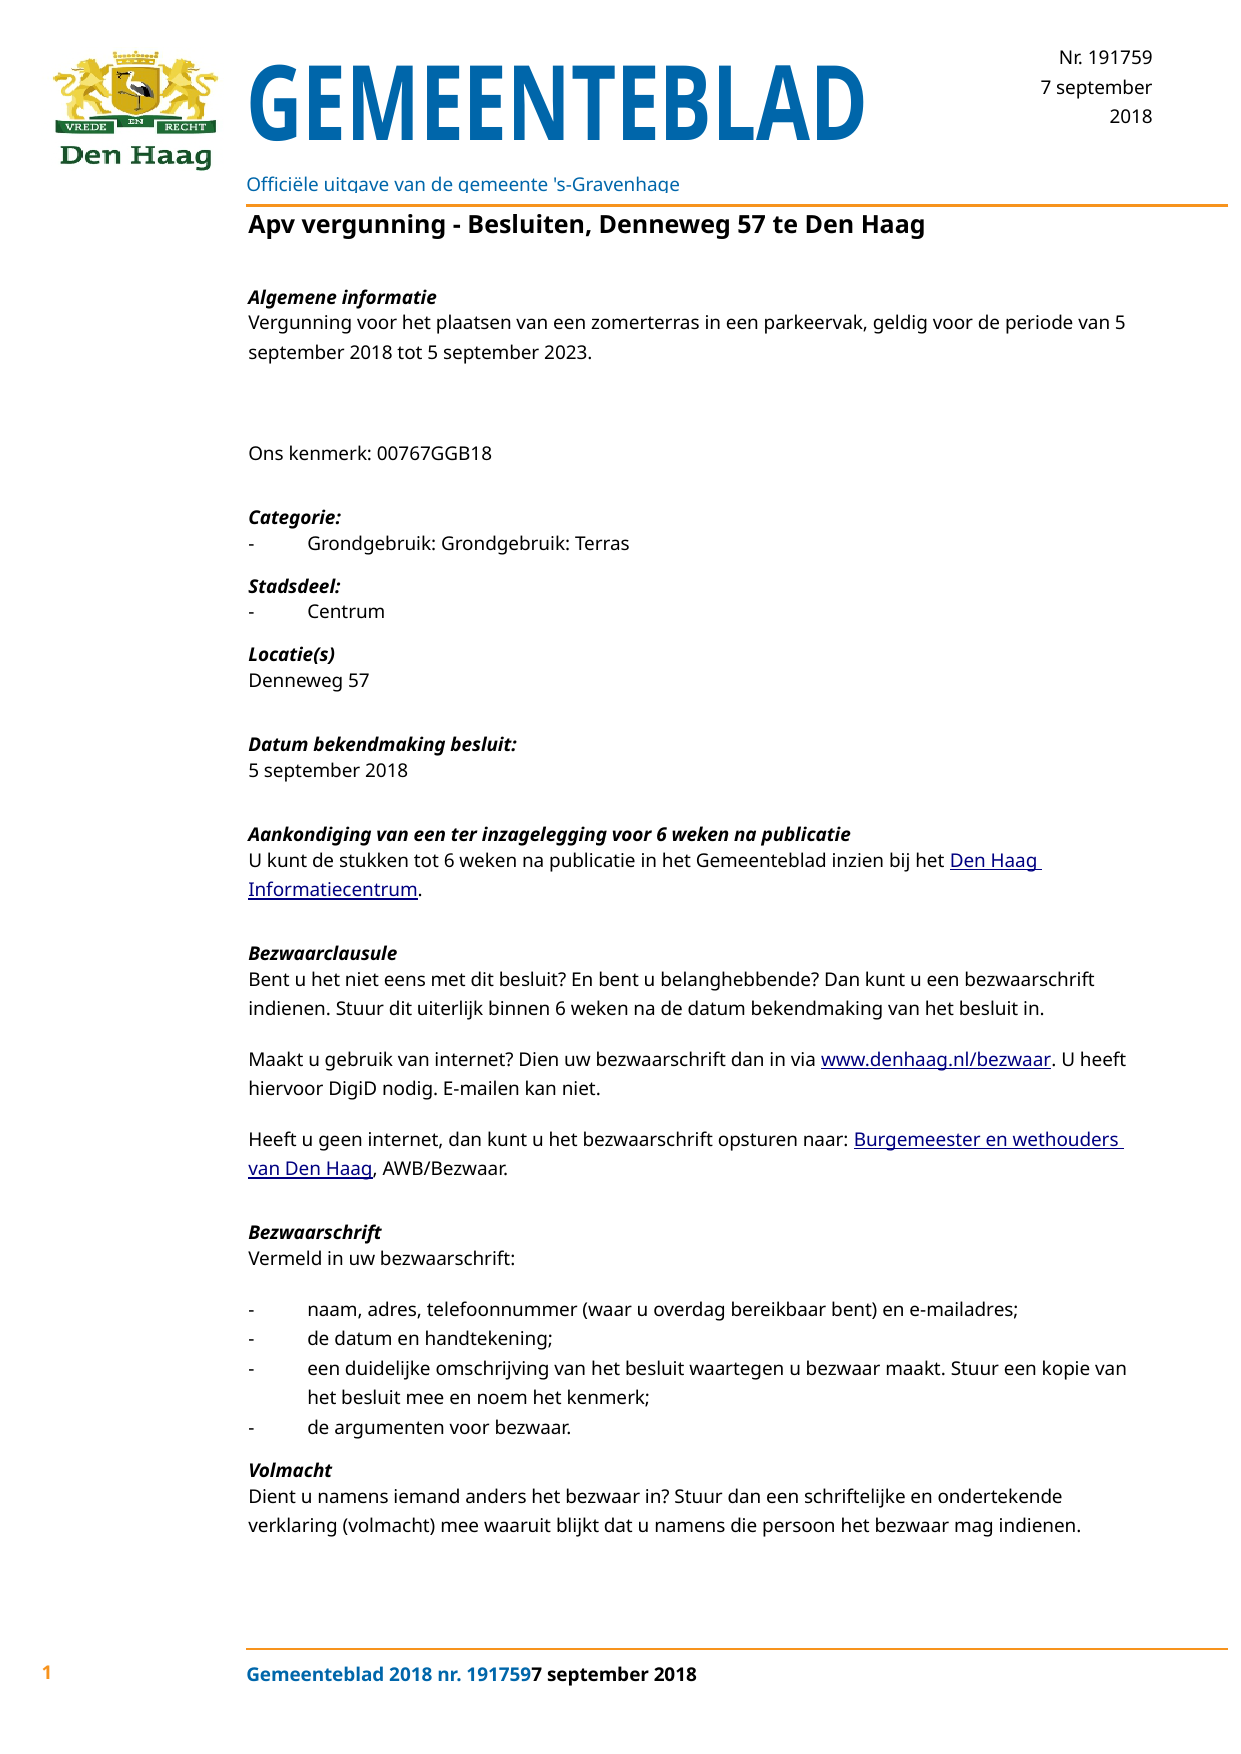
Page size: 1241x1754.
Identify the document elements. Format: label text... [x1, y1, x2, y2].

text Bent u het niet eens met dit besluit? En bent u belanghebbende? Dan kunt u een bezwaarschrift indienen. Stuur dit uiterlijk binnen 6 weken na de datum bekendmaking van het besluit in. [248, 966, 1152, 1021]
text Datum bekendmaking besluit: [248, 731, 1152, 757]
text Locatie(s) [248, 642, 1152, 667]
text Bezwaarschrift [248, 1219, 1152, 1245]
list naam, adres, telefoonnummer (waar u overdag bereikbaar bent) en e-mailadres; [248, 1296, 1152, 1321]
text Aankondiging van een ter inzagelegging voor 6 weken na publicatie [248, 821, 1152, 847]
text Categorie: [248, 504, 1152, 530]
list Grondgebruik: Grondgebruik: Terras [248, 530, 1152, 555]
text Vermeld in uw bezwaarschrift: [248, 1245, 1152, 1271]
text 5 september 2018 [248, 757, 1152, 783]
text Volmacht [248, 1457, 1152, 1483]
list de argumenten voor bezwaar. [248, 1414, 1152, 1440]
text Maakt u gebruik van internet? Dien uw bezwaarschrift dan in via www.denhaag.nl/bezwaar. U heeft hiervoor DigiD nodig. E-mailen kan niet. [248, 1046, 1152, 1101]
text U kunt de stukken tot 6 weken na publicatie in het Gemeenteblad inzien bij het Den Haag Informatiecentrum. [248, 847, 1152, 902]
text Denneweg 57 [248, 667, 1152, 693]
list een duidelijke omschrijving van het besluit waartegen u bezwaar maakt. Stuur een kopie van het besluit mee en noem het kenmerk; [248, 1355, 1152, 1410]
list Centrum [248, 598, 1152, 624]
text Heeft u geen internet, dan kunt u het bezwaarschrift opsturen naar: Burgemeester en wethouders van Den Haag, AWB/Bezwaar. [248, 1126, 1152, 1181]
text Dient u namens iemand anders het bezwaar in? Stuur dan een schriftelijke en ondertekende verklaring (volmacht) mee waaruit blijkt dat u namens die persoon het bezwaar mag indienen. [248, 1483, 1152, 1538]
text Ons kenmerk: 00767GGB18 [248, 440, 1152, 466]
text Algemene informatie [248, 284, 1152, 309]
picture [41, 47, 231, 172]
text Apv vergunning - Besluiten, Denneweg 57 te Den Haag [248, 207, 1152, 241]
text Vergunning voor het plaatsen van een zomerterras in een parkeervak, geldig voor de periode van 5 september 2018 tot 5 september 2023. [248, 309, 1152, 365]
text Stadsdeel: [248, 573, 1152, 598]
text Bezwaarclausule [248, 940, 1152, 966]
list de datum en handtekening; [248, 1325, 1152, 1351]
